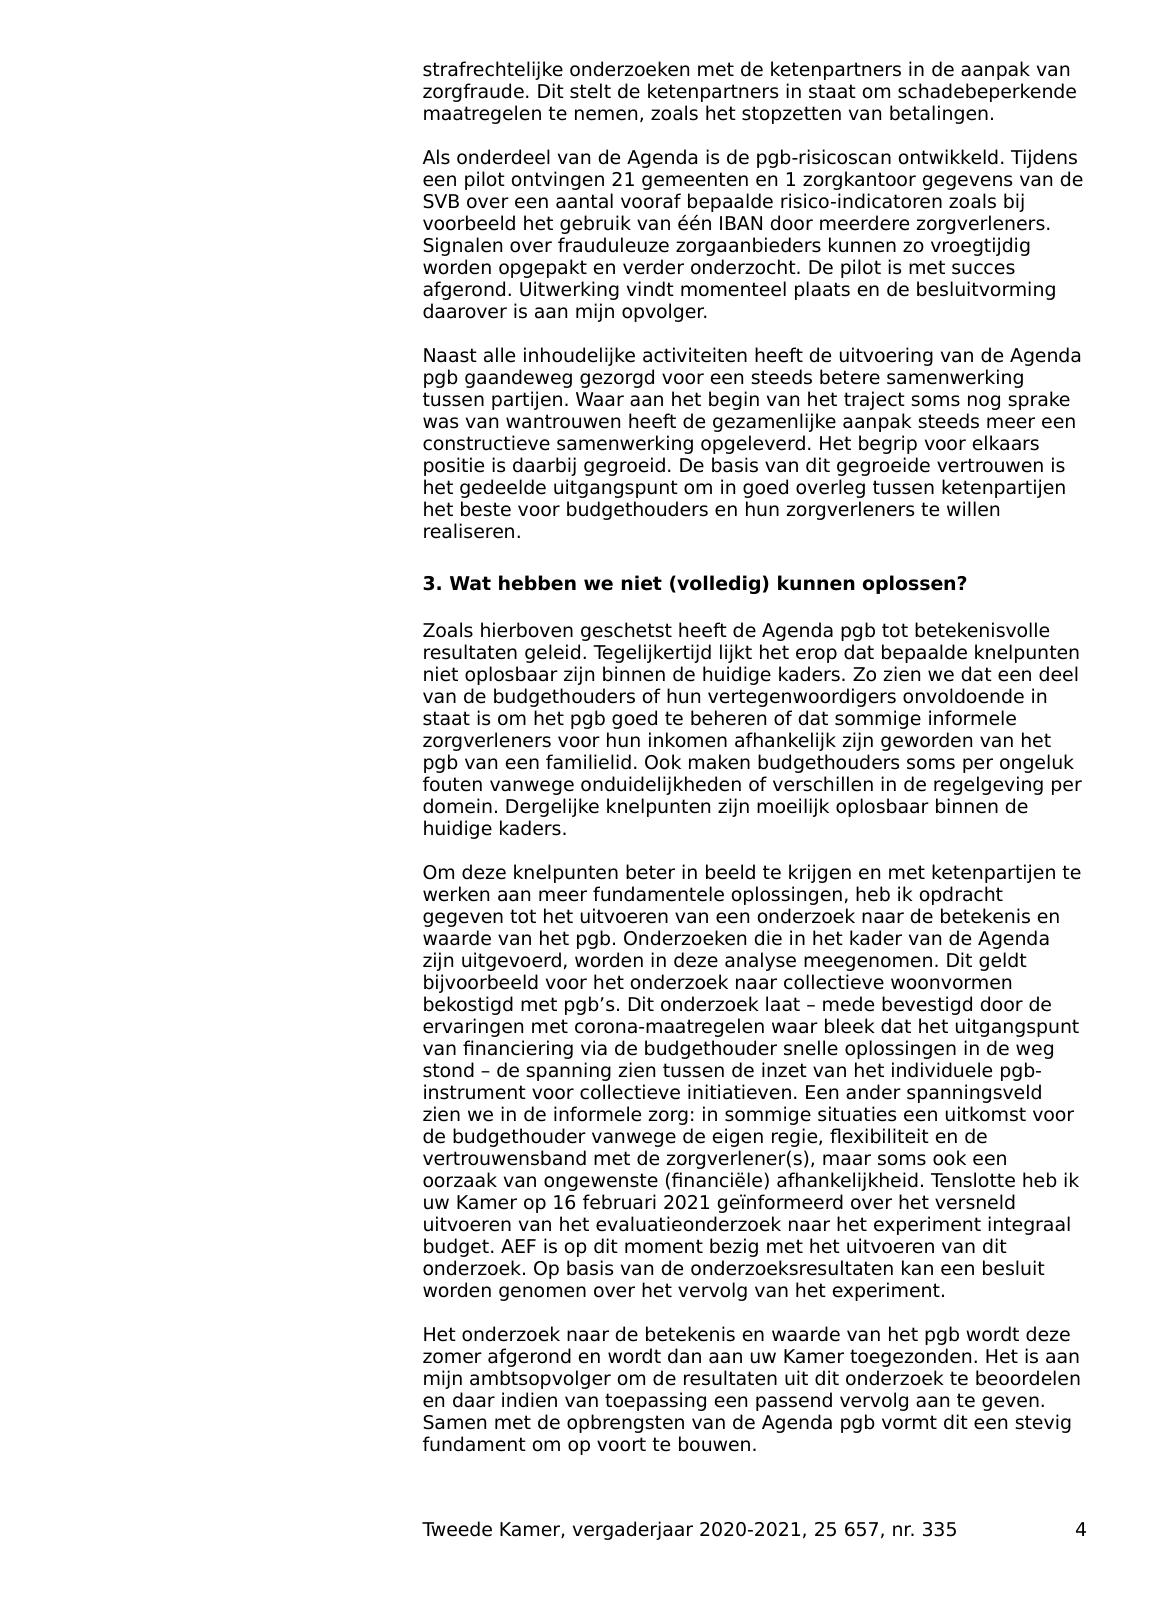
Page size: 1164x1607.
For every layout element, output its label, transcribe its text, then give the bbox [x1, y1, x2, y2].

text Naast alle inhoudelijke activiteiten heeft de uitvoering van de Agenda pgb gaandeweg gezorgd voor een steeds betere samenwerking tussen partijen. Waar aan het begin van het traject soms nog sprake was van wantrouwen heeft de gezamenlijke aanpak steeds meer een constructieve samenwerking opgeleverd. Het begrip voor elkaars positie is daarbij gegroeid. De basis van dit gegroeide vertrouwen is het gedeelde uitgangspunt om in goed overleg tussen ketenpartijen het beste voor budgethouders en hun zorgverleners te willen realiseren. [422, 345, 1087, 543]
subtitle 3. Wat hebben we niet (volledig) kunnen oplossen? [422, 573, 1087, 595]
text Als onderdeel van de Agenda is de pgb-risicoscan ontwikkeld. Tijdens een pilot ontvingen 21 gemeenten en 1 zorgkantoor gegevens van de SVB over een aantal vooraf bepaalde risico-indicatoren zoals bij voorbeeld het gebruik van één IBAN door meerdere zorgverleners. Signalen over frauduleuze zorgaanbieders kunnen zo vroegtijdig worden opgepakt en verder onderzocht. De pilot is met succes afgerond. Uitwerking vindt momenteel plaats en de besluitvorming daarover is aan mijn opvolger. [422, 147, 1087, 323]
text strafrechtelijke onderzoeken met de ketenpartners in de aanpak van zorgfraude. Dit stelt de ketenpartners in staat om schadebeperkende maatregelen te nemen, zoals het stopzetten van betalingen. [422, 59, 1087, 125]
text Om deze knelpunten beter in beeld te krijgen en met ketenpartijen te werken aan meer fundamentele oplossingen, heb ik opdracht gegeven tot het uitvoeren van een onderzoek naar de betekenis en waarde van het pgb. Onderzoeken die in het kader van de Agenda zijn uitgevoerd, worden in deze analyse meegenomen. Dit geldt bijvoorbeeld voor het onderzoek naar collectieve woonvormen bekostigd met pgb’s. Dit onderzoek laat – mede bevestigd door de ervaringen met corona-maatregelen waar bleek dat het uitgangspunt van financiering via de budgethouder snelle oplossingen in de weg stond – de spanning zien tussen de inzet van het individuele pgb-instrument voor collectieve initiatieven. Een ander spanningsveld zien we in de informele zorg: in sommige situaties een uitkomst voor de budgethouder vanwege de eigen regie, flexibiliteit en de vertrouwensband met de zorgverlener(s), maar soms ook een oorzaak van ongewenste (financiële) afhankelijkheid. Tenslotte heb ik uw Kamer op 16 februari 2021 geïnformeerd over het versneld uitvoeren van het evaluatieonderzoek naar het experiment integraal budget. AEF is op dit moment bezig met het uitvoeren van dit onderzoek. Op basis van de onderzoeksresultaten kan een besluit worden genomen over het vervolg van het experiment. [422, 862, 1087, 1302]
text Zoals hierboven geschetst heeft de Agenda pgb tot betekenisvolle resultaten geleid. Tegelijkertijd lijkt het erop dat bepaalde knelpunten niet oplosbaar zijn binnen de huidige kaders. Zo zien we dat een deel van de budgethouders of hun vertegenwoordigers onvoldoende in staat is om het pgb goed te beheren of dat sommige informele zorgverleners voor hun inkomen afhankelijk zijn geworden van het pgb van een familielid. Ook maken budgethouders soms per ongeluk fouten vanwege onduidelijkheden of verschillen in de regelgeving per domein. Dergelijke knelpunten zijn moeilijk oplosbaar binnen de huidige kaders. [422, 620, 1087, 840]
text Het onderzoek naar de betekenis en waarde van het pgb wordt deze zomer afgerond en wordt dan aan uw Kamer toegezonden. Het is aan mijn ambtsopvolger om de resultaten uit dit onderzoek te beoordelen en daar indien van toepassing een passend vervolg aan te geven. Samen met de opbrengsten van de Agenda pgb vormt dit een stevig fundament om op voort te bouwen. [422, 1324, 1087, 1456]
